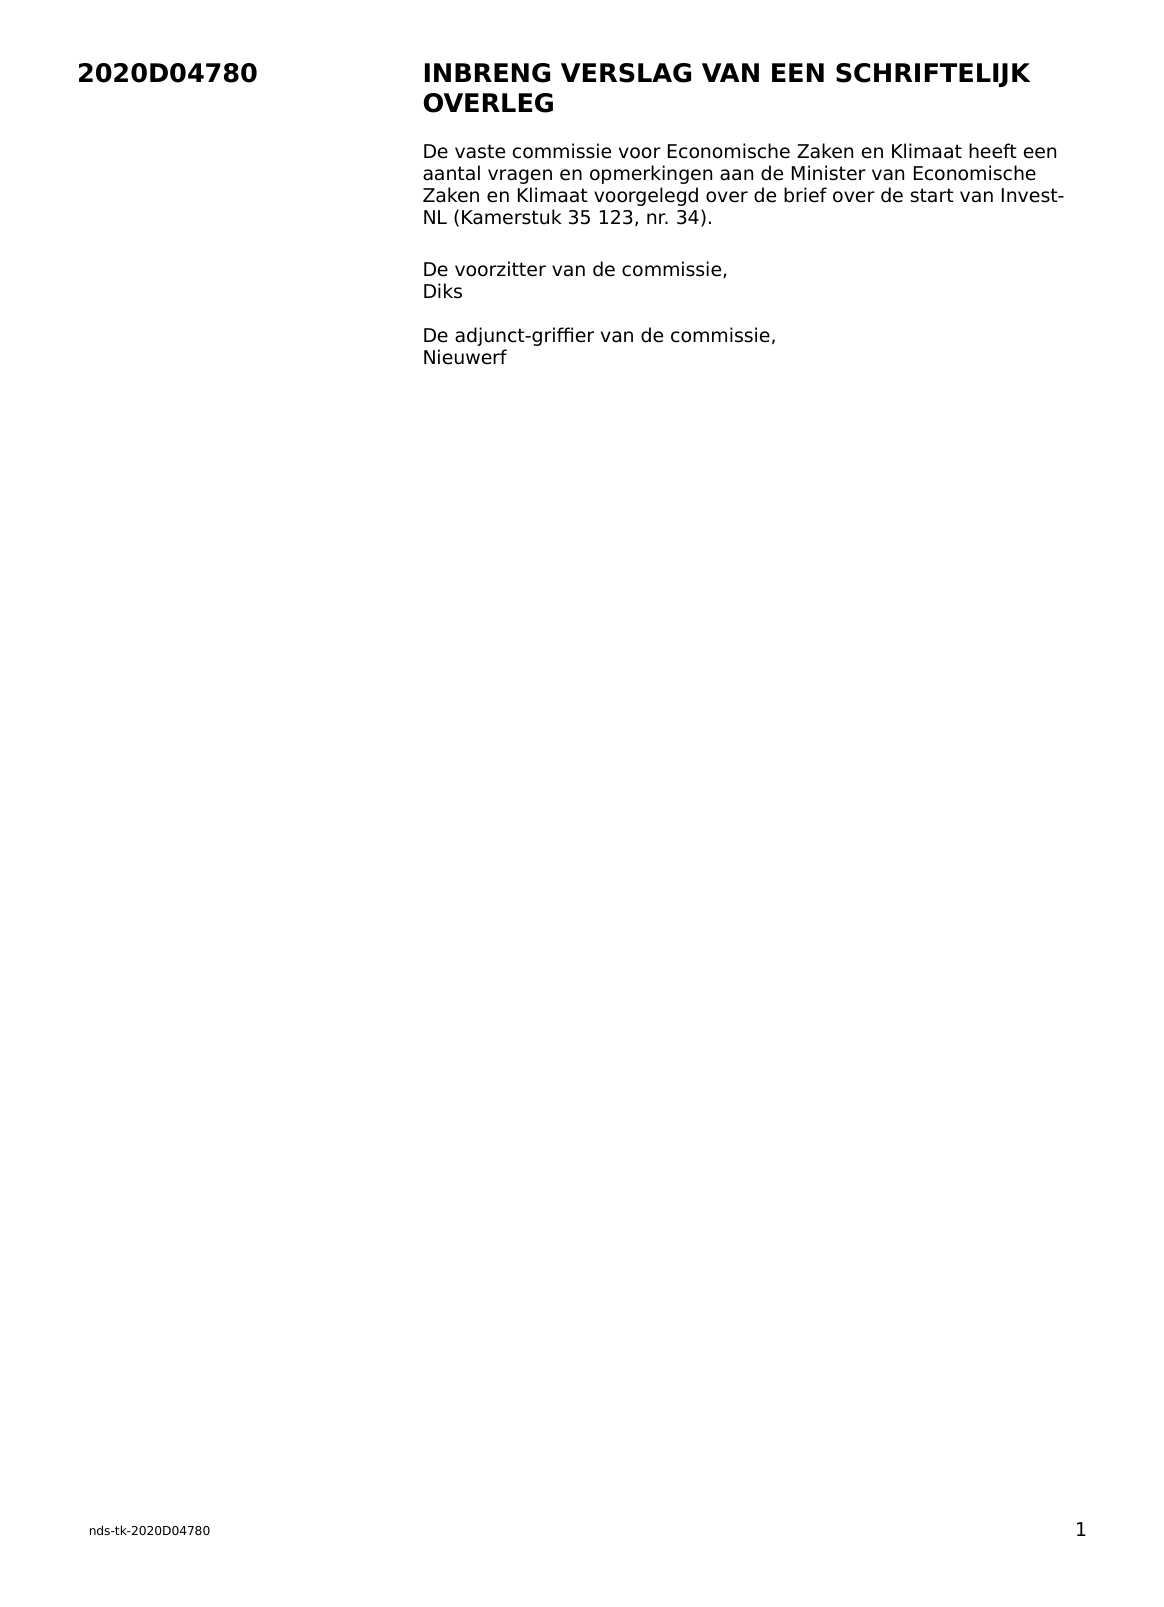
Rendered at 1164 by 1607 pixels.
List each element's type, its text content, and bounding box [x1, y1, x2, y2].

text De voorzitter van de commissie, Diks [422, 258, 1087, 302]
text nds-tk-2020D04780 [88, 1524, 323, 1538]
text De vaste commissie voor Economische Zaken en Klimaat heeft een aantal vragen en opmerkingen aan de Minister van Economische Zaken en Klimaat voorgelegd over de brief over de start van Invest-NL (Kamerstuk 35 123, nr. 34). [422, 141, 1087, 228]
text De adjunct-griffier van de commissie, Nieuwerf [422, 325, 1087, 369]
text 2020D04780 INBRENG VERSLAG VAN EEN SCHRIFTELIJK OVERLEG [77, 59, 1087, 118]
